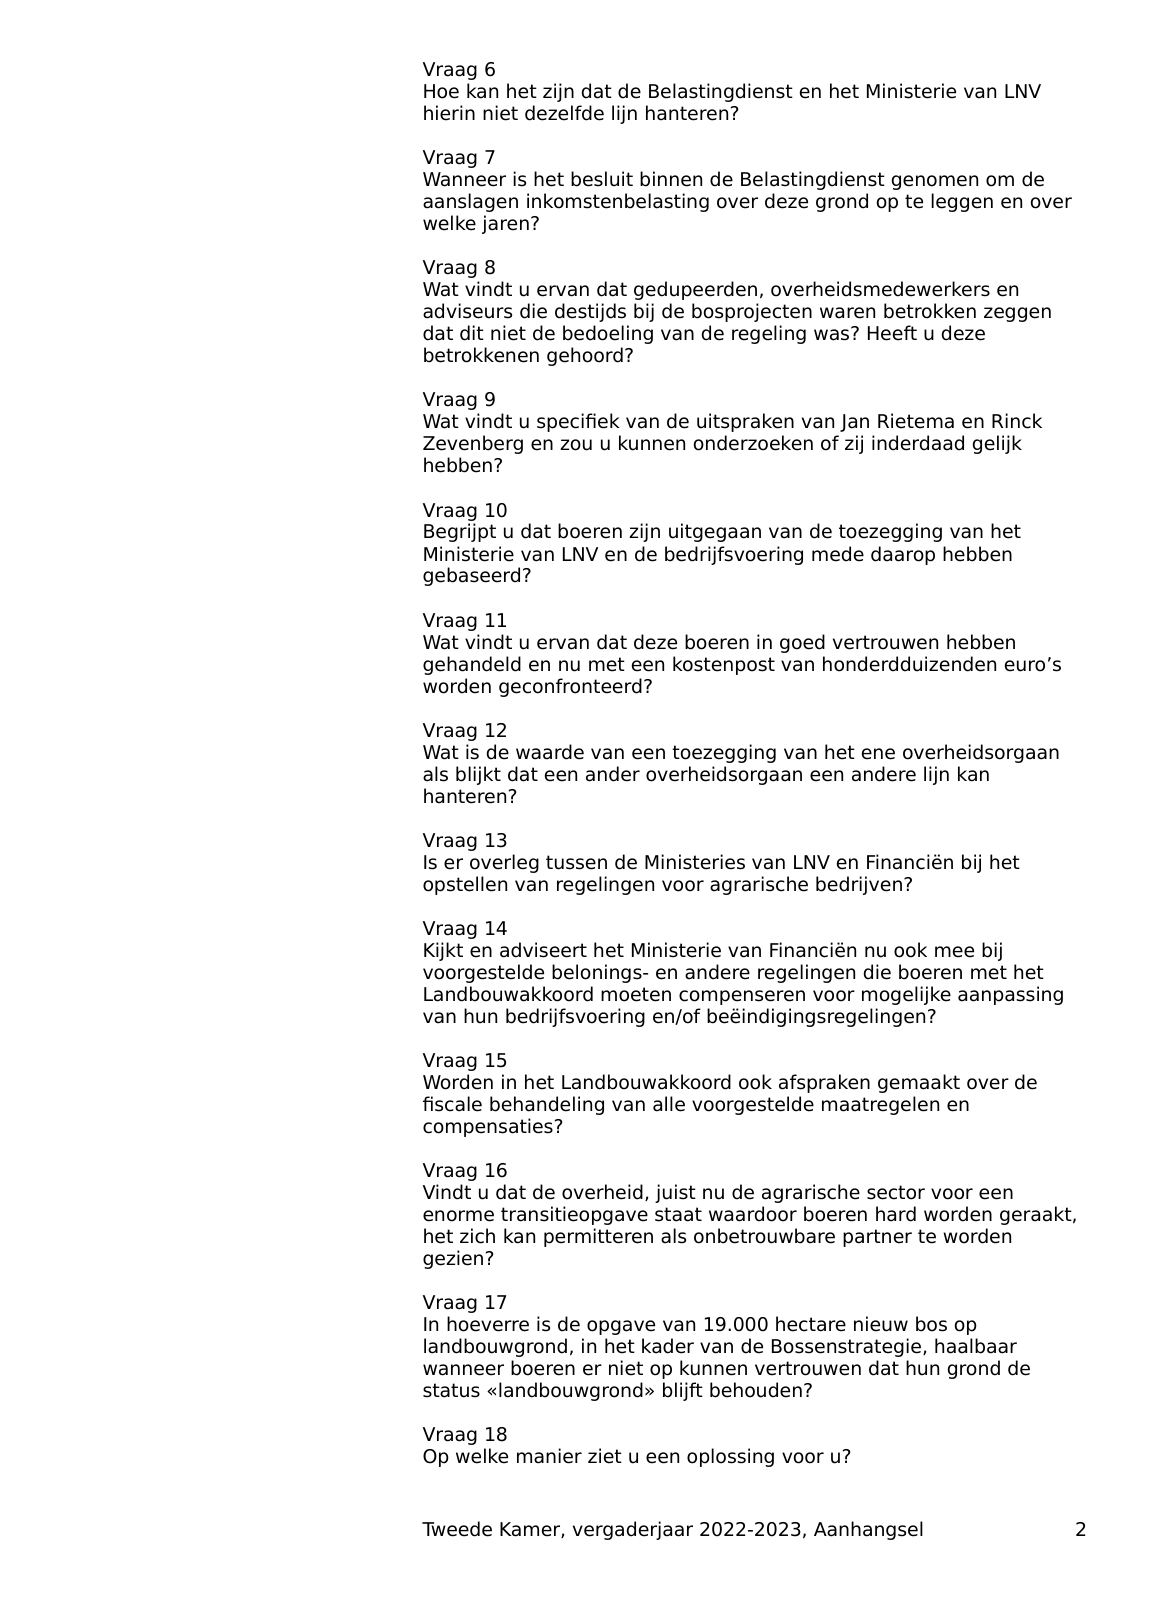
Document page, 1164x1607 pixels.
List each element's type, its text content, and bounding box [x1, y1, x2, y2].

text Vraag 16 [422, 1160, 1087, 1182]
text Vraag 7 [422, 147, 1087, 169]
text Wat vindt u specifiek van de uitspraken van Jan Rietema en Rinck Zevenberg en zou u kunnen onderzoeken of zij inderdaad gelijk hebben? [422, 411, 1087, 477]
text Vraag 12 [422, 720, 1087, 742]
text Wanneer is het besluit binnen de Belastingdienst genomen om de aanslagen inkomstenbelasting over deze grond op te leggen en over welke jaren? [422, 169, 1087, 235]
text Vraag 17 [422, 1292, 1087, 1314]
text Wat vindt u ervan dat deze boeren in goed vertrouwen hebben gehandeld en nu met een kostenpost van honderdduizenden euro’s worden geconfronteerd? [422, 632, 1087, 697]
text Begrijpt u dat boeren zijn uitgegaan van de toezegging van het Ministerie van LNV en de bedrijfsvoering mede daarop hebben gebaseerd? [422, 521, 1087, 587]
text Op welke manier ziet u een oplossing voor u? [422, 1446, 1087, 1468]
text Wat is de waarde van een toezegging van het ene overheidsorgaan als blijkt dat een ander overheidsorgaan een andere lijn kan hanteren? [422, 742, 1087, 808]
text Vraag 10 [422, 499, 1087, 521]
text Vraag 15 [422, 1050, 1087, 1072]
text Hoe kan het zijn dat de Belastingdienst en het Ministerie van LNV hierin niet dezelfde lijn hanteren? [422, 81, 1087, 125]
text Vraag 14 [422, 918, 1087, 940]
text Vraag 11 [422, 609, 1087, 632]
text Vraag 18 [422, 1424, 1087, 1446]
text Vraag 6 [422, 59, 1087, 81]
text Vraag 8 [422, 257, 1087, 279]
text Vraag 9 [422, 389, 1087, 411]
text Worden in het Landbouwakkoord ook afspraken gemaakt over de fiscale behandeling van alle voorgestelde maatregelen en compensaties? [422, 1072, 1087, 1138]
text Wat vindt u ervan dat gedupeerden, overheidsmedewerkers en adviseurs die destijds bij de bosprojecten waren betrokken zeggen dat dit niet de bedoeling van de regeling was? Heeft u deze betrokkenen gehoord? [422, 279, 1087, 367]
text Kijkt en adviseert het Ministerie van Financiën nu ook mee bij voorgestelde belonings- en andere regelingen die boeren met het Landbouwakkoord moeten compenseren voor mogelijke aanpassing van hun bedrijfsvoering en/of beëindigingsregelingen? [422, 940, 1087, 1028]
text Vraag 13 [422, 830, 1087, 852]
text Is er overleg tussen de Ministeries van LNV en Financiën bij het opstellen van regelingen voor agrarische bedrijven? [422, 852, 1087, 896]
text Vindt u dat de overheid, juist nu de agrarische sector voor een enorme transitieopgave staat waardoor boeren hard worden geraakt, het zich kan permitteren als onbetrouwbare partner te worden gezien? [422, 1182, 1087, 1270]
text In hoeverre is de opgave van 19.000 hectare nieuw bos op landbouwgrond, in het kader van de Bossenstrategie, haalbaar wanneer boeren er niet op kunnen vertrouwen dat hun grond de status «landbouwgrond» blijft behouden? [422, 1314, 1087, 1402]
